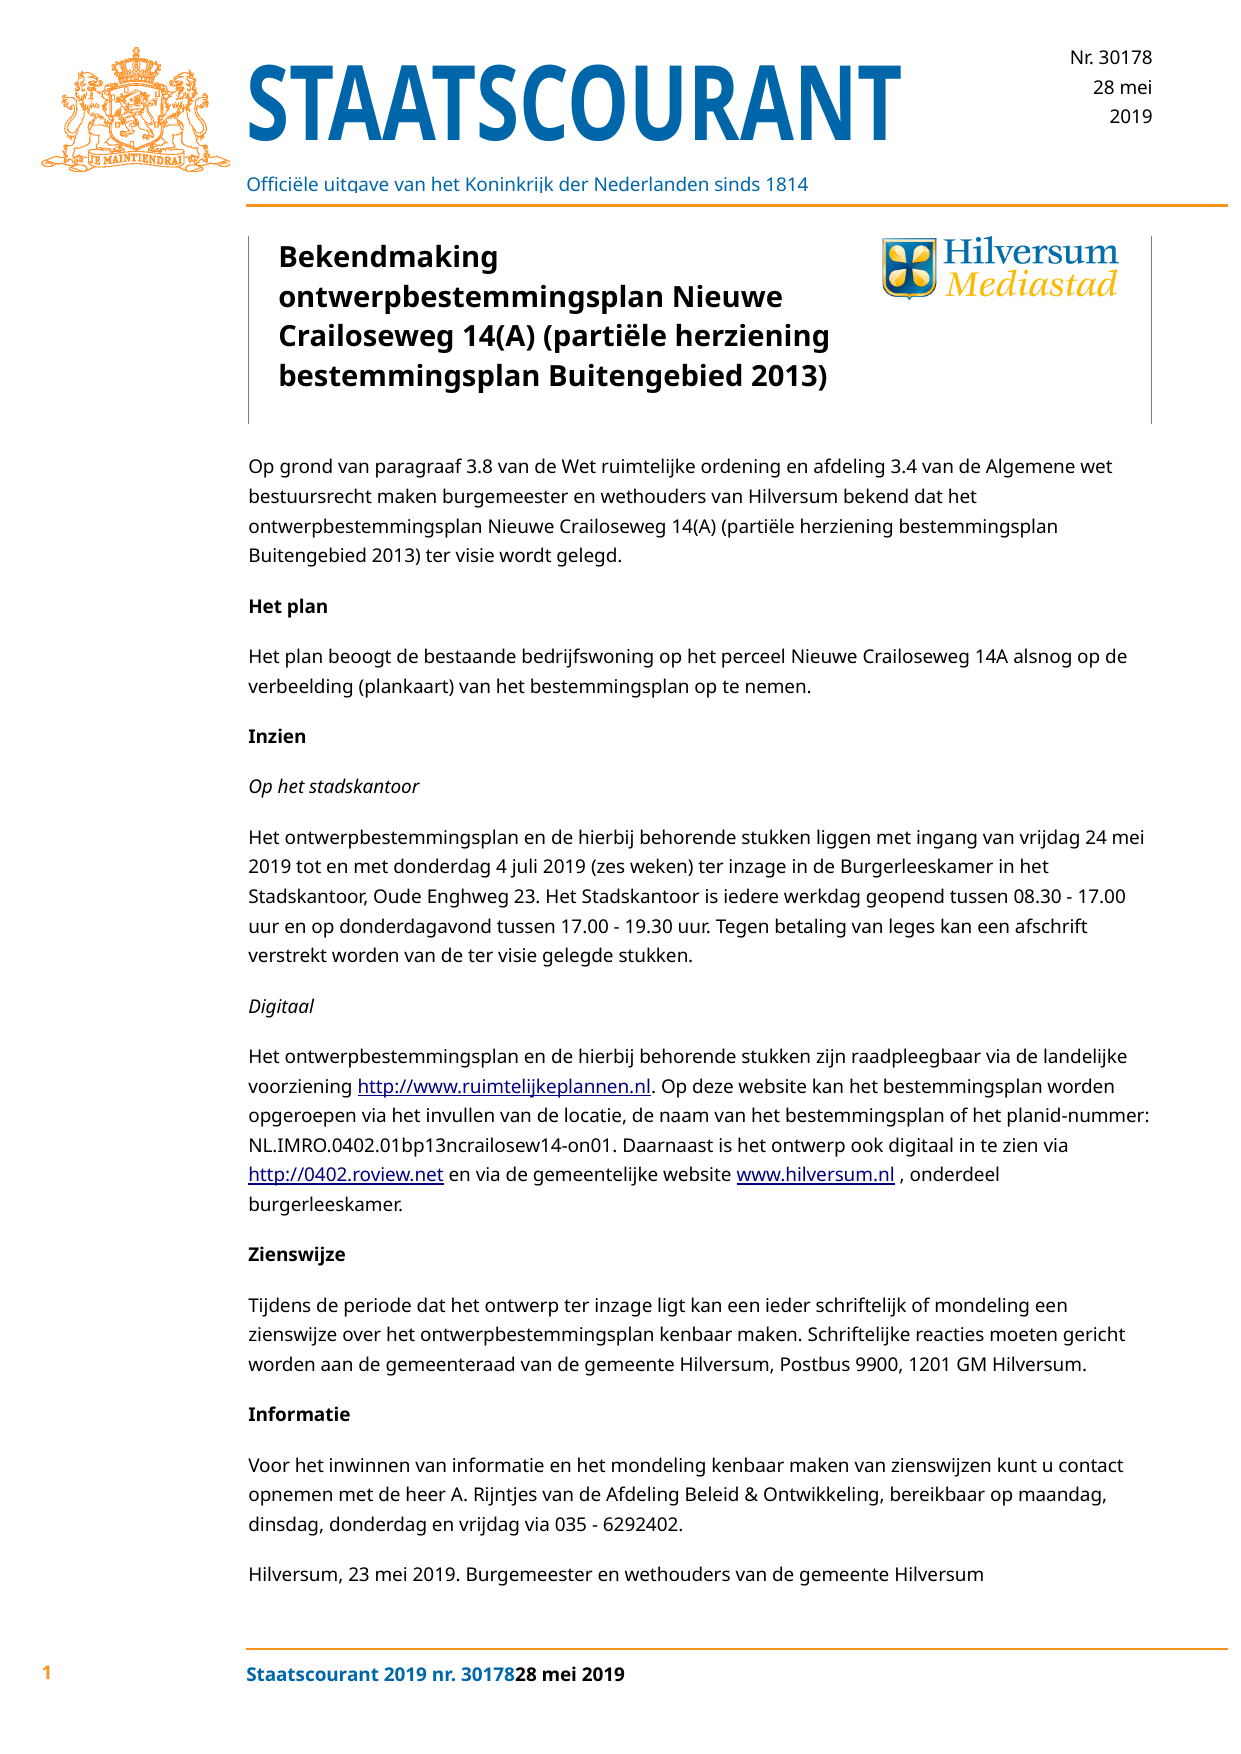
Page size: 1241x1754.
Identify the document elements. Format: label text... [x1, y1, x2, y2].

picture [882, 236, 1119, 300]
text Hilversum, 23 mei 2019. Burgemeester en wethouders van de gemeente Hilversum [248, 1562, 1152, 1587]
picture [41, 47, 231, 172]
text Zienswijze [248, 1242, 1152, 1267]
text Informatie [248, 1402, 1152, 1427]
text Voor het inwinnen van informatie en het mondeling kenbaar maken van zienswijzen kunt u contact opnemen met de heer A. Rijntjes van de Afdeling Beleid & Ontwikkeling, bereikbaar op maandag, dinsdag, donderdag en vrijdag via 035 - 6292402. [248, 1452, 1152, 1537]
text Tijdens de periode dat het ontwerp ter inzage ligt kan een ieder schriftelijk of mondeling een zienswijze over het ontwerpbestemmingsplan kenbaar maken. Schriftelijke reacties moeten gericht worden aan de gemeenteraad van de gemeente Hilversum, Postbus 9900, 1201 GM Hilversum. [248, 1292, 1152, 1377]
text Het ontwerpbestemmingsplan en de hierbij behorende stukken zijn raadpleegbaar via de landelijke voorziening http://www.ruimtelijkeplannen.nl. Op deze website kan het bestemmingsplan worden opgeroepen via het invullen van de locatie, de naam van het bestemmingsplan of het planid-nummer: NL.IMRO.0402.01bp13ncrailosew14-on01. Daarnaast is het ontwerp ook digitaal in te zien via http://0402.roview.net en via de gemeentelijke website www.hilversum.nl , onderdeel burgerleeskamer. [248, 1043, 1152, 1217]
text Het plan [248, 593, 1152, 618]
table_header [850, 236, 882, 299]
table_header [1119, 236, 1151, 299]
text Digitaal [248, 993, 1152, 1018]
text Inzien [248, 723, 1152, 749]
table_header Bekendmaking ontwerpbestemmingsplan Nieuwe Crailoseweg 14(A) (partiële herziening bestemmingsplan Buitengebied 2013) [249, 236, 850, 424]
table_header [850, 300, 1151, 424]
text Op grond van paragraaf 3.8 van de Wet ruimtelijke ordening en afdeling 3.4 van de Algemene wet bestuursrecht maken burgemeester en wethouders van Hilversum bekend dat het ontwerpbestemmingsplan Nieuwe Crailoseweg 14(A) (partiële herziening bestemmingsplan Buitengebied 2013) ter visie wordt gelegd. [248, 454, 1152, 568]
text Op het stadskantoor [248, 774, 1152, 799]
text Het plan beoogt de bestaande bedrijfswoning op het perceel Nieuwe Crailoseweg 14A alsnog op de verbeelding (plankaart) van het bestemmingsplan op te nemen. [248, 643, 1152, 698]
text Het ontwerpbestemmingsplan en de hierbij behorende stukken liggen met ingang van vrijdag 24 mei 2019 tot en met donderdag 4 juli 2019 (zes weken) ter inzage in de Burgerleeskamer in het Stadskantoor, Oude Enghweg 23. Het Stadskantoor is iedere werkdag geopend tussen 08.30 - 17.00 uur en op donderdagavond tussen 17.00 - 19.30 uur. Tegen betaling van leges kan een afschrift verstrekt worden van de ter visie gelegde stukken. [248, 824, 1152, 968]
